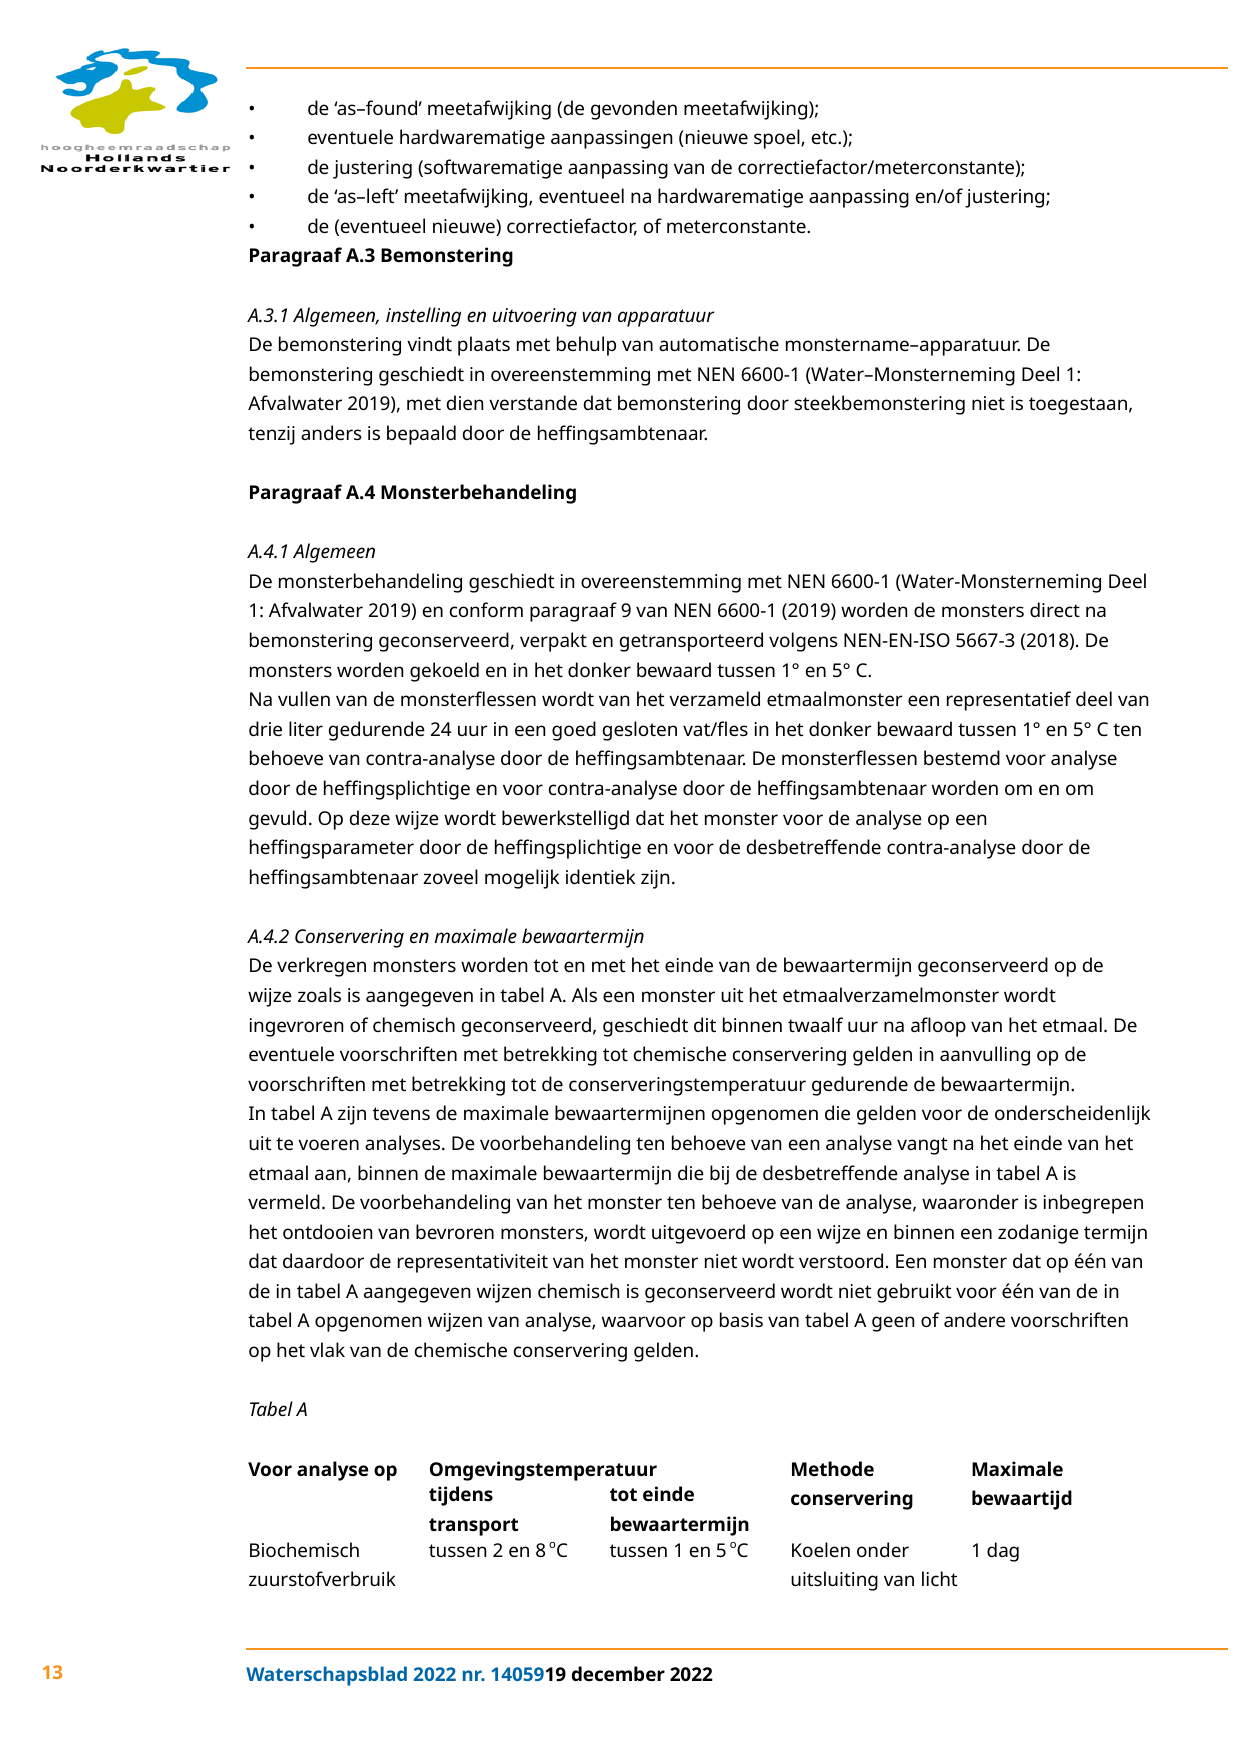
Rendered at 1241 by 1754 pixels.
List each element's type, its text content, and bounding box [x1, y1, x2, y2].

text De verkregen monsters worden tot en met het einde van de bewaartermijn geconserveerd op de wijze zoals is aangegeven in tabel A. Als een monster uit het etmaalverzamelmonster wordt ingevroren of chemisch geconserveerd, geschiedt dit binnen twaalf uur na afloop van het etmaal. De eventuele voorschriften met betrekking tot chemische conservering gelden in aanvulling op de voorschriften met betrekking tot de conserveringstemperatuur gedurende de bewaartermijn. [248, 953, 1152, 1097]
table_header Methode conservering [790, 1456, 971, 1537]
table_cell tussen 2 en 8 oC [429, 1537, 609, 1592]
list de ‘as–left’ meetafwijking, eventueel na hardwarematige aanpassing en/of justering; [248, 183, 1152, 209]
text A.4.1 Algemeen [248, 538, 1152, 564]
table_cell Biochemisch zuurstofverbruik [248, 1537, 429, 1592]
table_cell 1 dag [971, 1537, 1152, 1592]
table_cell tussen 1 en 5 oC [609, 1537, 790, 1592]
picture [41, 47, 231, 172]
text Paragraaf A.4 Monsterbehandeling [248, 479, 1152, 505]
text De monsterbehandeling geschiedt in overeenstemming met NEN 6600-1 (Water-Monsterneming Deel 1: Afvalwater 2019) en conform paragraaf 9 van NEN 6600-1 (2019) worden de monsters direct na bemonstering geconserveerd, verpakt en getransporteerd volgens NEN-EN-ISO 5667-3 (2018). De monsters worden gekoeld en in het donker bewaard tussen 1° en 5° C. [248, 568, 1152, 683]
table_header Maximale bewaartijd [971, 1456, 1152, 1537]
table_header Voor analyse op [248, 1456, 429, 1537]
text In tabel A zijn tevens de maximale bewaartermijnen opgenomen die gelden voor de onderscheidenlijk uit te voeren analyses. De voorbehandeling ten behoeve van een analyse vangt na het einde van het etmaal aan, binnen de maximale bewaartermijn die bij de desbetreffende analyse in tabel A is vermeld. De voorbehandeling van het monster ten behoeve van de analyse, waaronder is inbegrepen het ontdooien van bevroren monsters, wordt uitgevoerd op een wijze en binnen een zodanige termijn dat daardoor de representativiteit van het monster niet wordt verstoord. Een monster dat op één van de in tabel A aangegeven wijzen chemisch is geconserveerd wordt niet gebruikt voor één van de in tabel A opgenomen wijzen van analyse, waarvoor op basis van tabel A geen of andere voorschriften op het vlak van de chemische conservering gelden. [248, 1101, 1152, 1363]
text A.3.1 Algemeen, instelling en uitvoering van apparatuur [248, 302, 1152, 328]
list de (eventueel nieuwe) correctiefactor, of meterconstante. [248, 213, 1152, 239]
text Tabel A [248, 1396, 1152, 1422]
table_cell tijdens transport [429, 1481, 609, 1537]
table_cell Koelen onder uitsluiting van licht [790, 1537, 971, 1592]
list de justering (softwarematige aanpassing van de correctiefactor/meterconstante); [248, 154, 1152, 180]
text A.4.2 Conservering en maximale bewaartermijn [248, 923, 1152, 949]
text Paragraaf A.3 Bemonstering [248, 243, 1152, 268]
text De bemonstering vindt plaats met behulp van automatische monstername–apparatuur. De bemonstering geschiedt in overeenstemming met NEN 6600-1 (Water–Monsterneming Deel 1: Afvalwater 2019), met dien verstande dat bemonstering door steekbemonstering niet is toegestaan, tenzij anders is bepaald door de heffingsambtenaar. [248, 331, 1152, 446]
list de ‘as–found’ meetafwijking (de gevonden meetafwijking); [248, 95, 1152, 121]
text Na vullen van de monsterflessen wordt van het verzameld etmaalmonster een representatief deel van drie liter gedurende 24 uur in een goed gesloten vat/fles in het donker bewaard tussen 1° en 5° C ten behoeve van contra-analyse door de heffingsambtenaar. De monsterflessen bestemd voor analyse door de heffingsplichtige en voor contra-analyse door de heffingsambtenaar worden om en om gevuld. Op deze wijze wordt bewerkstelligd dat het monster voor de analyse op een heffingsparameter door de heffingsplichtige en voor de desbetreffende contra-analyse door de heffingsambtenaar zoveel mogelijk identiek zijn. [248, 686, 1152, 890]
table_header Omgevingstemperatuur [429, 1456, 790, 1481]
table_cell tot einde bewaartermijn [609, 1481, 790, 1537]
list eventuele hardwarematige aanpassingen (nieuwe spoel, etc.); [248, 124, 1152, 150]
